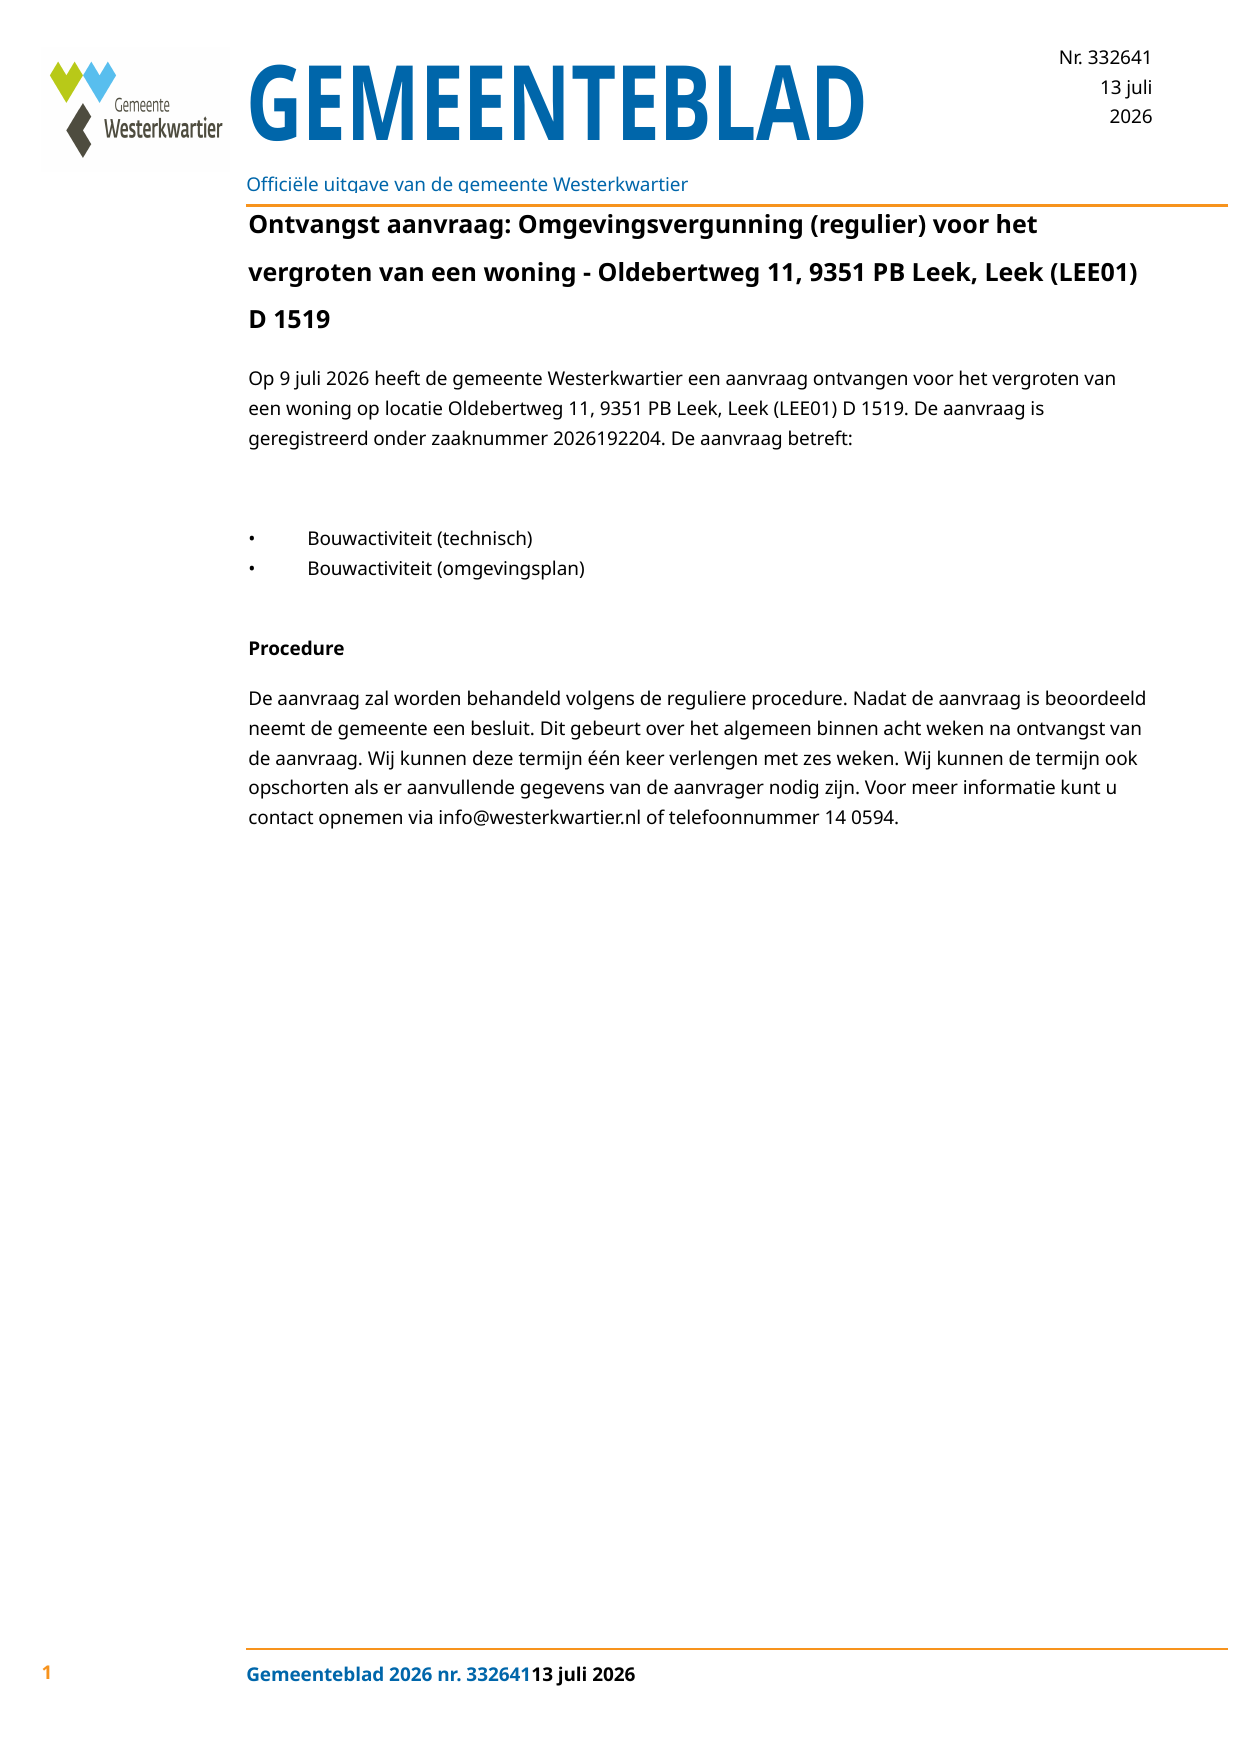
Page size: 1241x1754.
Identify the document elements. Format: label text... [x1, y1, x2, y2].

text Procedure [248, 635, 1152, 661]
picture [41, 47, 231, 172]
list Bouwactiviteit (technisch) [248, 526, 1152, 551]
text Op 9 juli 2026 heeft de gemeente Westerkwartier een aanvraag ontvangen voor het vergroten van een woning op locatie Oldebertweg 11, 9351 PB Leek, Leek (LEE01) D 1519. De aanvraag is geregistreerd onder zaaknummer 2026192204. De aanvraag betreft: [248, 366, 1152, 450]
text Ontvangst aanvraag: Omgevingsvergunning (regulier) voor het vergroten van een woning - Oldebertweg 11, 9351 PB Leek, Leek (LEE01) D 1519 [248, 207, 1152, 336]
list Bouwactiviteit (omgevingsplan) [248, 555, 1152, 581]
text De aanvraag zal worden behandeld volgens de reguliere procedure. Nadat de aanvraag is beoordeeld neemt de gemeente een besluit. Dit gebeurt over het algemeen binnen acht weken na ontvangst van de aanvraag. Wij kunnen deze termijn één keer verlengen met zes weken. Wij kunnen de termijn ook opschorten als er aanvullende gegevens van de aanvrager nodig zijn. Voor meer informatie kunt u contact opnemen via info@westerkwartier.nl of telefoonnummer 14 0594. [248, 686, 1152, 829]
